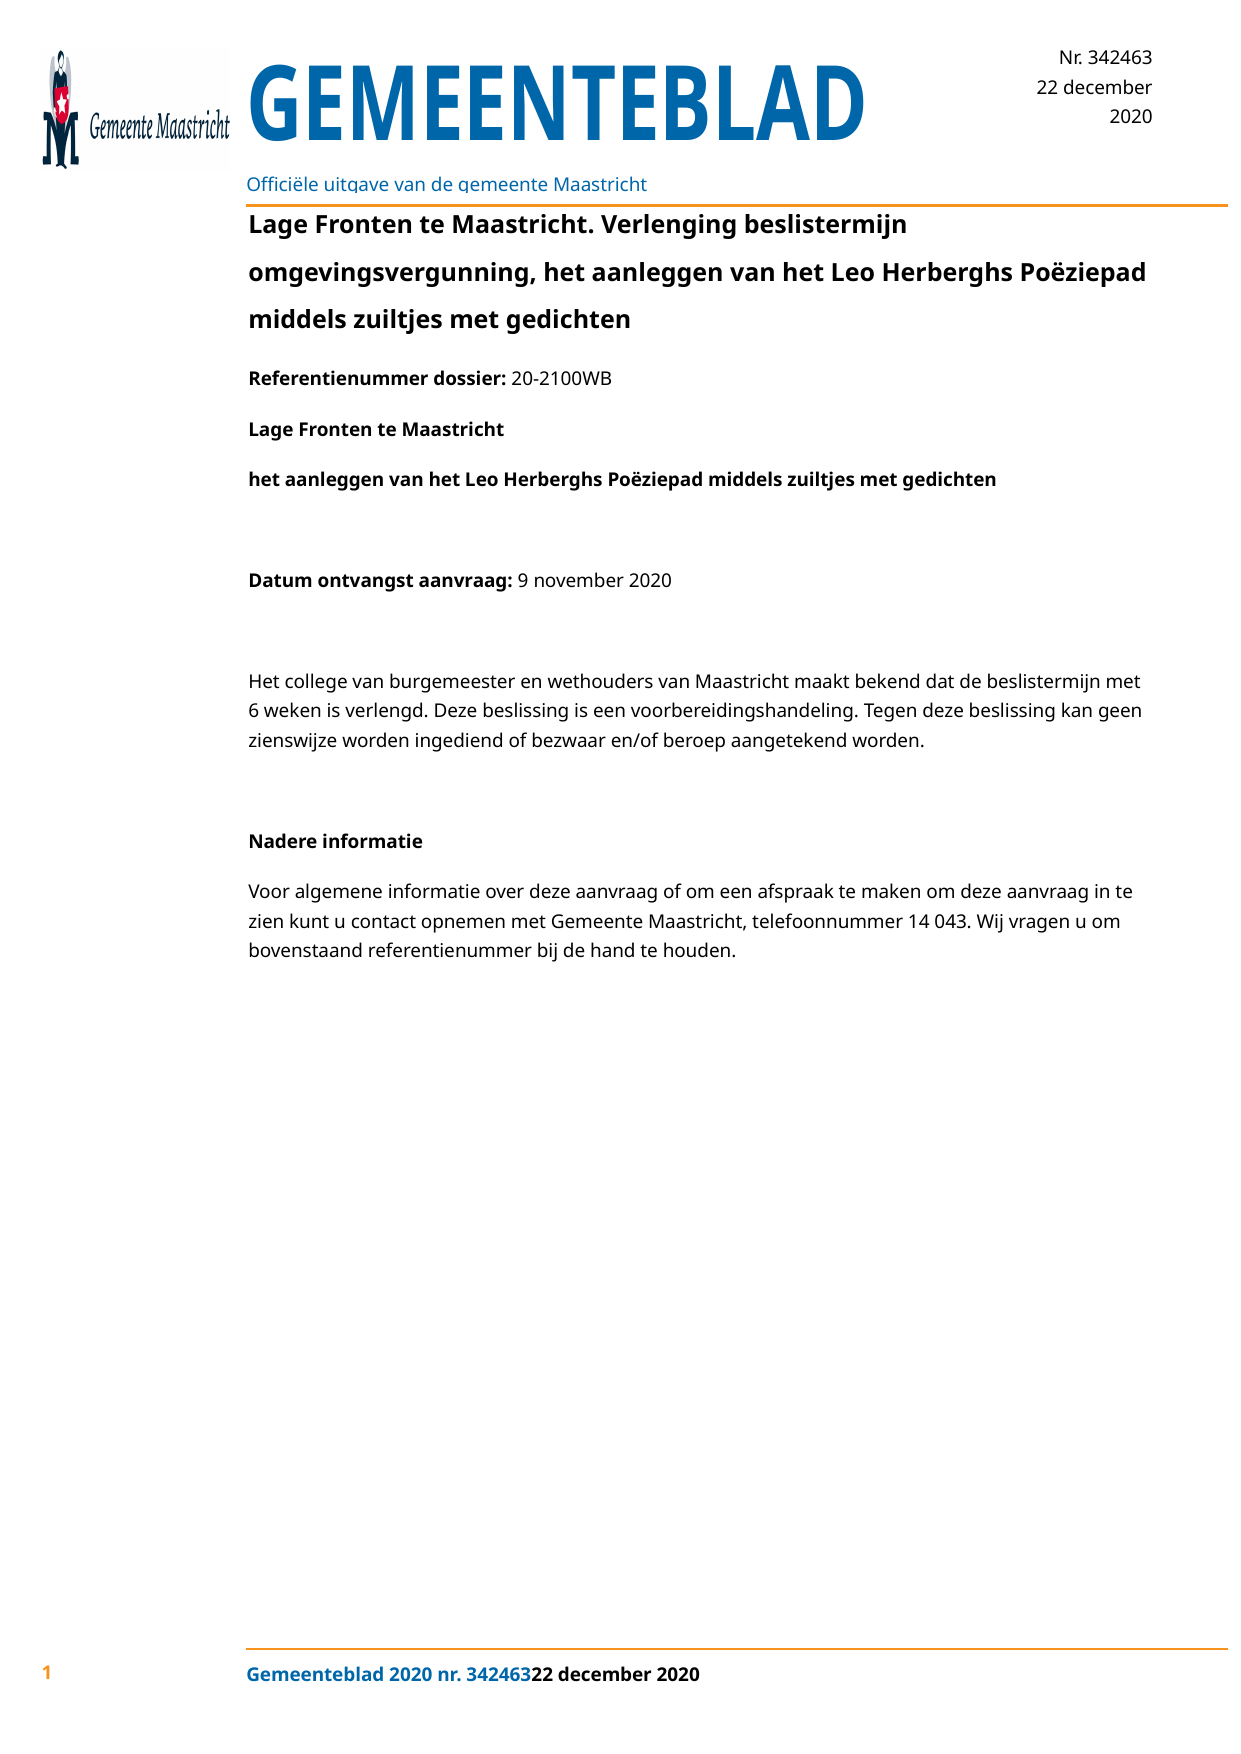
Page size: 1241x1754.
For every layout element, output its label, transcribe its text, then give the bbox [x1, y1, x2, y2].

text het aanleggen van het Leo Herberghs Poëziepad middels zuiltjes met gedichten [248, 466, 1152, 492]
text Nadere informatie [248, 828, 1152, 854]
text Referentienummer dossier: 20-2100WB [248, 366, 1152, 391]
picture [41, 47, 231, 172]
text Het college van burgemeester en wethouders van Maastricht maakt bekend dat de beslistermijn met 6 weken is verlengd. Deze beslissing is een voorbereidingshandeling. Tegen deze beslissing kan geen zienswijze worden ingediend of bezwaar en/of beroep aangetekend worden. [248, 668, 1152, 753]
text Voor algemene informatie over deze aanvraag of om een afspraak te maken om deze aanvraag in te zien kunt u contact opnemen met Gemeente Maastricht, telefoonnummer 14 043. Wij vragen u om bovenstaand referentienummer bij de hand te houden. [248, 878, 1152, 963]
text Lage Fronten te Maastricht [248, 416, 1152, 442]
text Lage Fronten te Maastricht. Verlenging beslistermijn omgevingsvergunning, het aanleggen van het Leo Herberghs Poëziepad middels zuiltjes met gedichten [248, 207, 1152, 336]
text Datum ontvangst aanvraag: 9 november 2020 [248, 567, 1152, 593]
